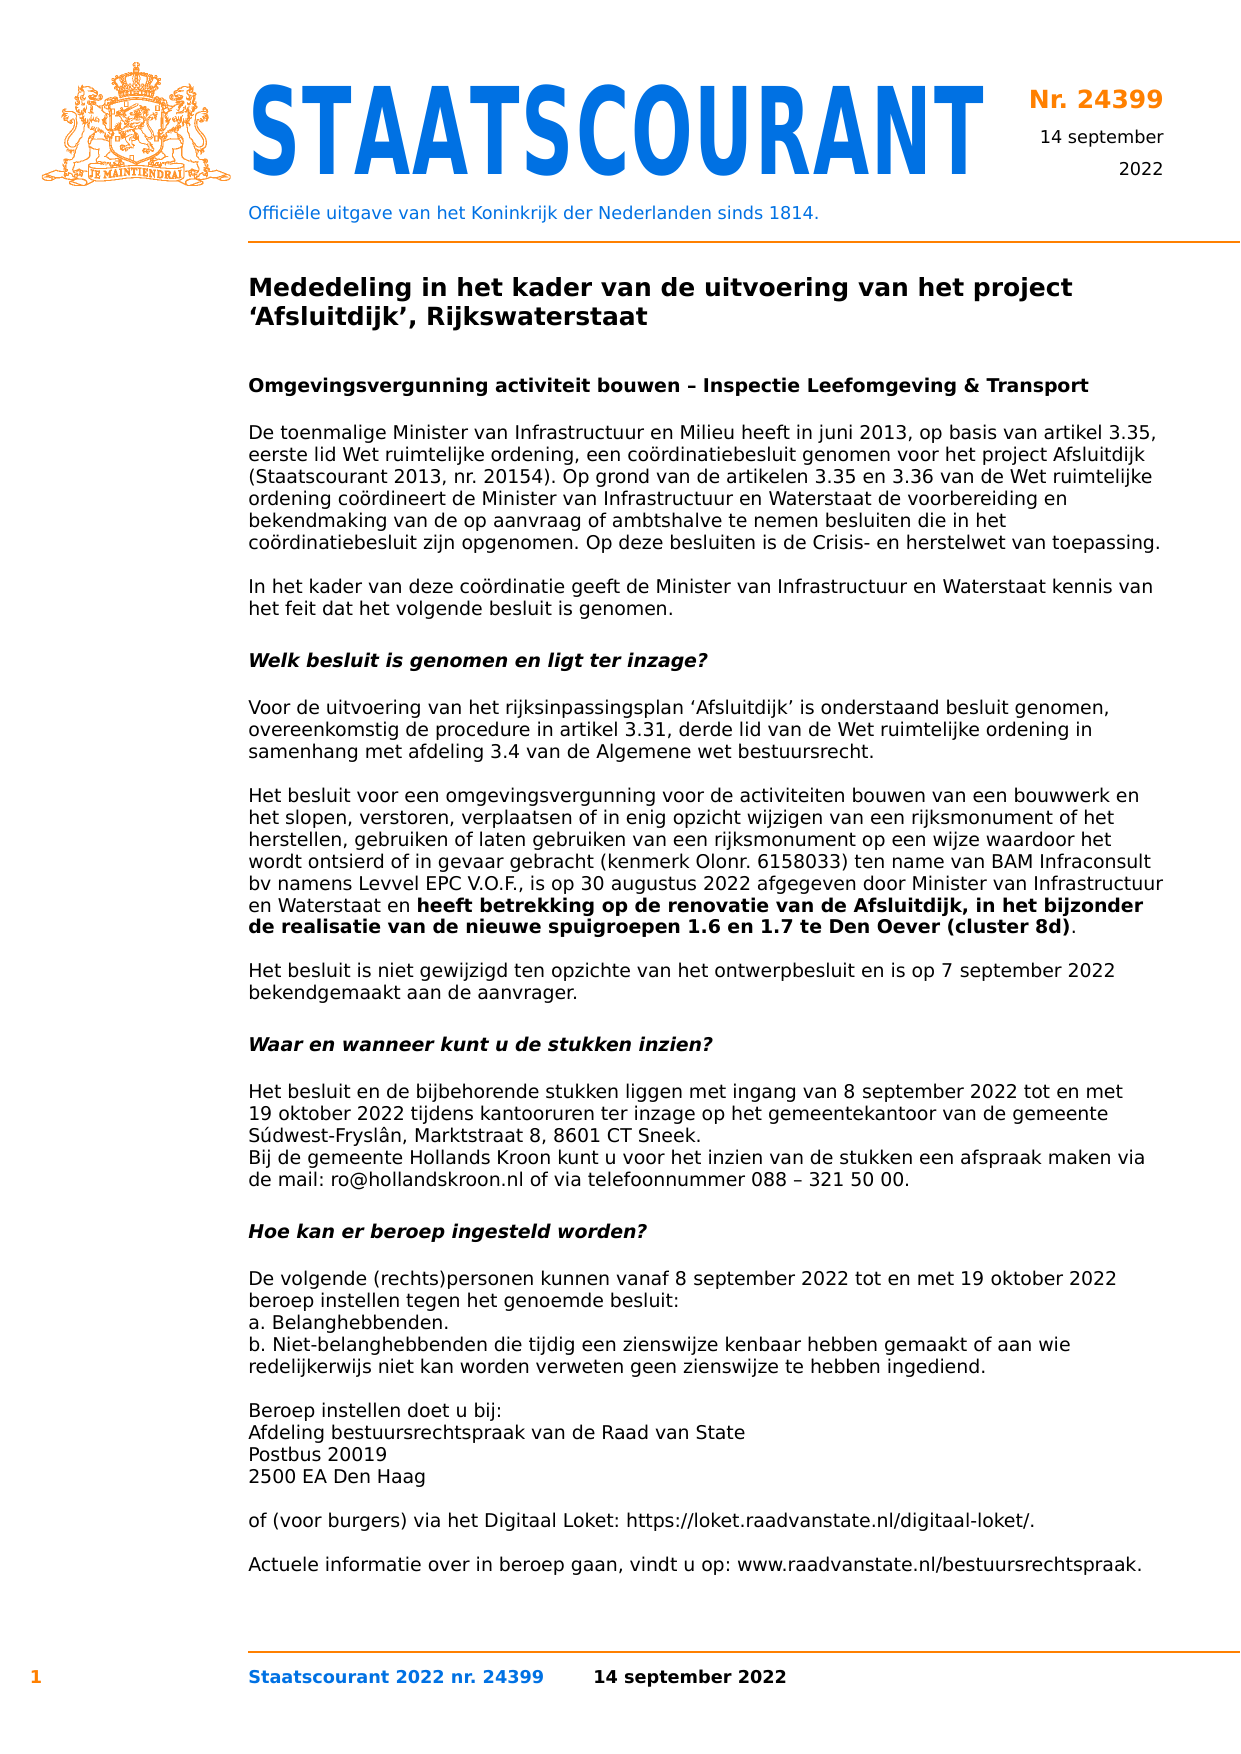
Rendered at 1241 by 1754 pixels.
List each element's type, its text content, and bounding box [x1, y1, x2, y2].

text Het besluit is niet gewijzigd ten opzichte van het ontwerpbesluit en is op 7 september 2022 bekendgemaakt aan de aanvrager. [248, 960, 1163, 1004]
text Beroep instellen doet u bij: [248, 1400, 1163, 1422]
text 2500 EA Den Haag [248, 1466, 1163, 1488]
table_cell 2022 [998, 153, 1240, 203]
text In het kader van deze coördinatie geeft de Minister van Infrastructuur en Waterstaat kennis van het feit dat het volgende besluit is genomen. [248, 576, 1163, 620]
table_cell 14 september [998, 121, 1240, 153]
text of (voor burgers) via het Digitaal Loket: https://loket.raadvanstate.nl/digitaal-loket/. [248, 1510, 1163, 1532]
subtitle Welk besluit is genomen en ligt ter inzage? [248, 650, 1163, 672]
table_header STAATSCOURANT [248, 62, 998, 203]
text b. Niet-belanghebbenden die tijdig een zienswijze kenbaar hebben gemaakt of aan wie redelijkerwijs niet kan worden verweten geen zienswijze te hebben ingediend. [248, 1334, 1163, 1378]
subtitle Hoe kan er beroep ingesteld worden? [248, 1221, 1163, 1243]
text Voor de uitvoering van het rijksinpassingsplan ‘Afsluitdijk’ is onderstaand besluit genomen, overeenkomstig de procedure in artikel 3.31, derde lid van de Wet ruimtelijke ordening in samenhang met afdeling 3.4 van de Algemene wet bestuursrecht. [248, 697, 1163, 763]
text a. Belanghebbenden. [248, 1312, 1163, 1334]
subtitle Mededeling in het kader van de uitvoering van het project ‘Afsluitdijk’, Rijkswaterstaat [248, 273, 1163, 331]
text De volgende (rechts)personen kunnen vanaf 8 september 2022 tot en met 19 oktober 2022 beroep instellen tegen het genoemde besluit: [248, 1268, 1163, 1312]
subtitle Waar en wanneer kunt u de stukken inzien? [248, 1034, 1163, 1056]
table_header [25, 62, 248, 241]
text Het besluit voor een omgevingsvergunning voor de activiteiten bouwen van een bouwwerk en het slopen, verstoren, verplaatsen of in enig opzicht wijzigen van een rijksmonument of het herstellen, gebruiken of laten gebruiken van een rijksmonument op een wijze waardoor het wordt ontsierd of in gevaar gebracht (kenmerk Olonr. 6158033) ten name van BAM Infraconsult bv namens Levvel EPC V.O.F., is op 30 augustus 2022 afgegeven door Minister van Infrastructuur en Waterstaat en heeft betrekking op de renovatie van de Afsluitdijk, in het bijzonder de realisatie van de nieuwe spuigroepen 1.6 en 1.7 te Den Oever (cluster 8d). [248, 784, 1163, 938]
text De toenmalige Minister van Infrastructuur en Milieu heeft in juni 2013, op basis van artikel 3.35, eerste lid Wet ruimtelijke ordening, een coördinatiebesluit genomen voor het project Afsluitdijk (Staatscourant 2013, nr. 20154). Op grond van de artikelen 3.35 en 3.36 van de Wet ruimtelijke ordening coördineert de Minister van Infrastructuur en Waterstaat de voorbereiding en bekendmaking van de op aanvraag of ambtshalve te nemen besluiten die in het coördinatiebesluit zijn opgenomen. Op deze besluiten is de Crisis- en herstelwet van toepassing. [248, 422, 1163, 554]
text Postbus 20019 [248, 1444, 1163, 1466]
text Actuele informatie over in beroep gaan, vindt u op: www.raadvanstate.nl/bestuursrechtspraak. [248, 1553, 1163, 1576]
text Bij de gemeente Hollands Kroon kunt u voor het inzien van de stukken een afspraak maken via de mail: ro@hollandskroon.nl of via telefoonnummer 088 – 321 50 00. [248, 1147, 1163, 1191]
table_header Nr. 24399 [998, 62, 1240, 121]
text Het besluit en de bijbehorende stukken liggen met ingang van 8 september 2022 tot en met 19 oktober 2022 tijdens kantooruren ter inzage op het gemeentekantoor van de gemeente Súdwest-Fryslân, Marktstraat 8, 8601 CT Sneek. [248, 1081, 1163, 1147]
subtitle Omgevingsvergunning activiteit bouwen – Inspectie Leefomgeving & Transport [248, 375, 1163, 397]
text Afdeling bestuursrechtspraak van de Raad van State [248, 1422, 1163, 1444]
table_cell Officiële uitgave van het Koninkrijk der Nederlanden sinds 1814. [248, 203, 1240, 241]
picture [41, 62, 231, 186]
